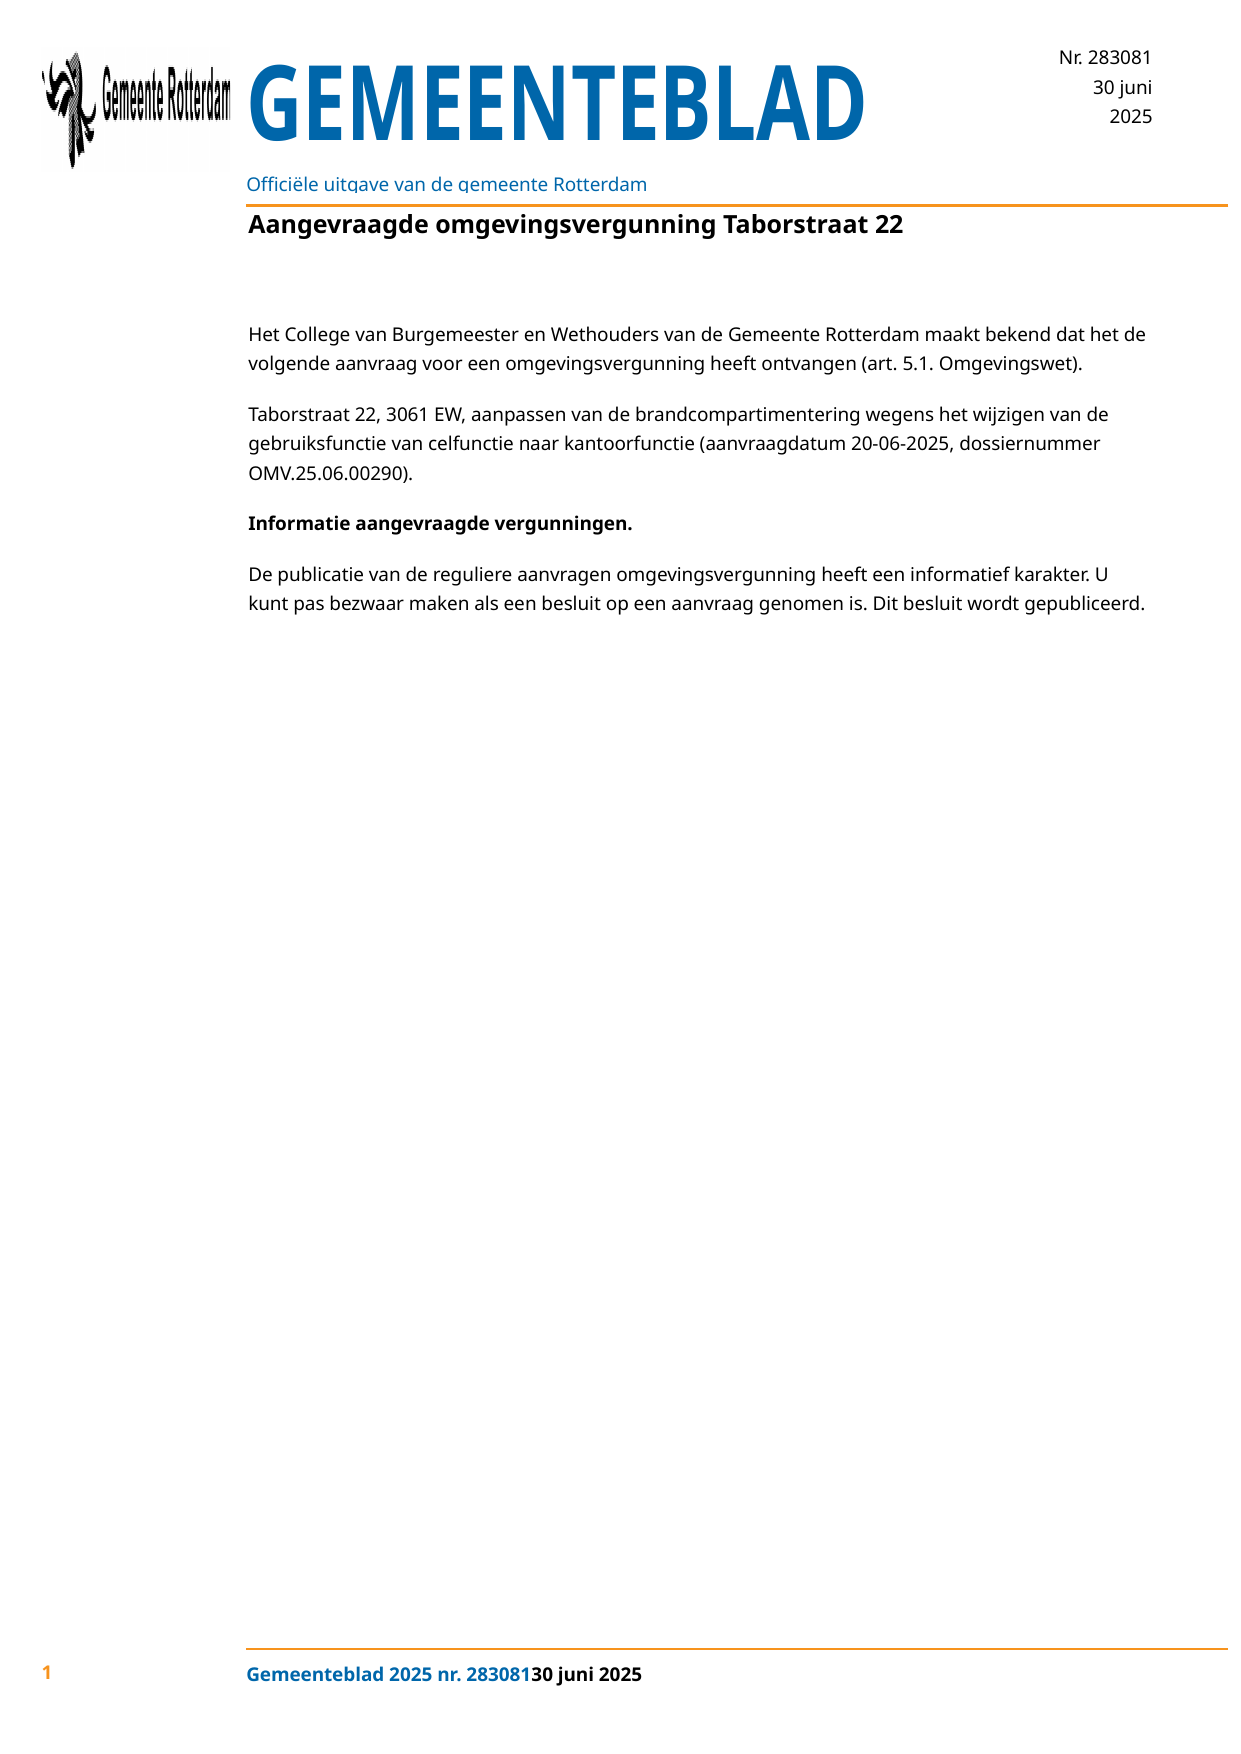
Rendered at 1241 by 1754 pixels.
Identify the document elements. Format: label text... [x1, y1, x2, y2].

text De publicatie van de reguliere aanvragen omgevingsvergunning heeft een informatief karakter. U kunt pas bezwaar maken als een besluit op een aanvraag genomen is. Dit besluit wordt gepubliceerd. [248, 561, 1152, 616]
text Taborstraat 22, 3061 EW, aanpassen van de brandcompartimentering wegens het wijzigen van de gebruiksfunctie van celfunctie naar kantoorfunctie (aanvraagdatum 20-06-2025, dossiernummer OMV.25.06.00290). [248, 401, 1152, 486]
text Het College van Burgemeester en Wethouders van de Gemeente Rotterdam maakt bekend dat het de volgende aanvraag voor een omgevingsvergunning heeft ontvangen (art. 5.1. Omgevingswet). [248, 321, 1152, 376]
text Informatie aangevraagde vergunningen. [248, 510, 1152, 536]
text Aangevraagde omgevingsvergunning Taborstraat 22 [248, 207, 1152, 241]
picture [41, 47, 231, 172]
